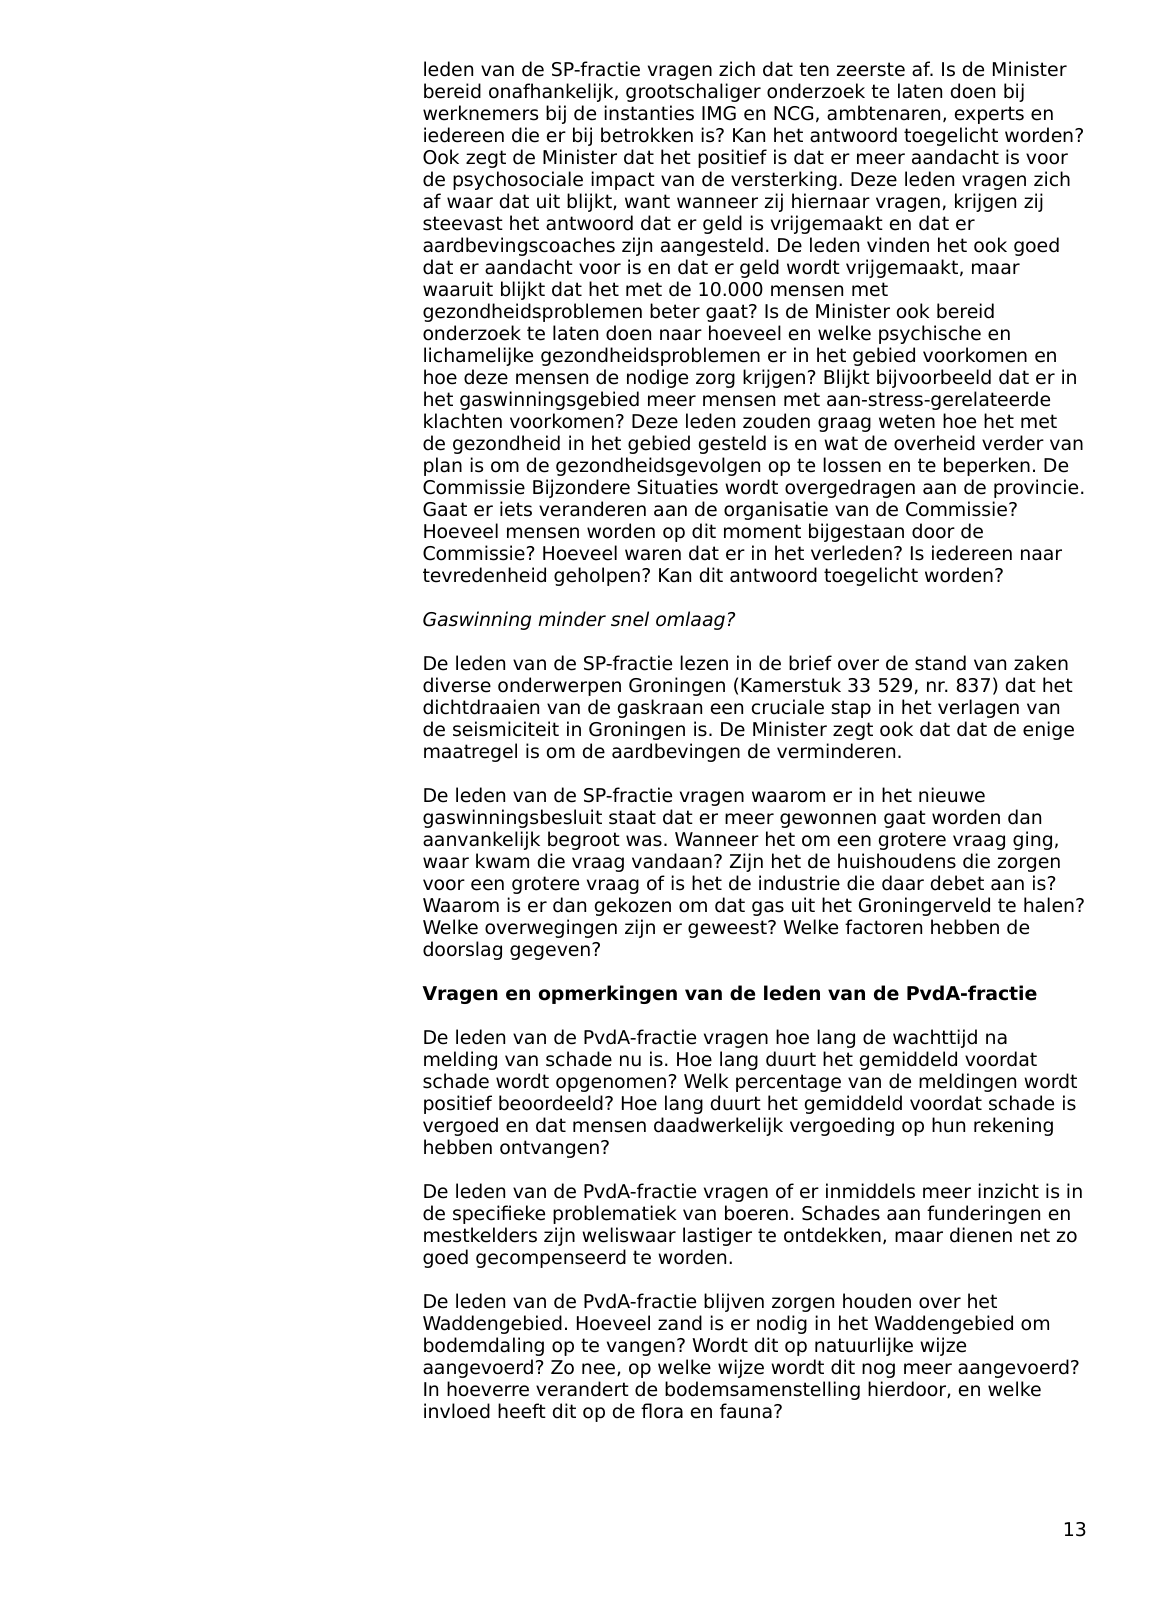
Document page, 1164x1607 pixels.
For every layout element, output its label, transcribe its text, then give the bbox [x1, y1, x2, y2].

subtitle Gaswinning minder snel omlaag? [422, 609, 1087, 631]
text De leden van de PvdA-fractie vragen of er inmiddels meer inzicht is in de specifieke problematiek van boeren. Schades aan funderingen en mestkelders zijn weliswaar lastiger te ontdekken, maar dienen net zo goed gecompenseerd te worden. [422, 1181, 1087, 1269]
subtitle Vragen en opmerkingen van de leden van de PvdA-fractie [422, 983, 1087, 1005]
text leden van de SP-fractie vragen zich dat ten zeerste af. Is de Minister bereid onafhankelijk, grootschaliger onderzoek te laten doen bij werknemers bij de instanties IMG en NCG, ambtenaren, experts en iedereen die er bij betrokken is? Kan het antwoord toegelicht worden? Ook zegt de Minister dat het positief is dat er meer aandacht is voor de psychosociale impact van de versterking. Deze leden vragen zich af waar dat uit blijkt, want wanneer zij hiernaar vragen, krijgen zij steevast het antwoord dat er geld is vrijgemaakt en dat er aardbevingscoaches zijn aangesteld. De leden vinden het ook goed dat er aandacht voor is en dat er geld wordt vrijgemaakt, maar waaruit blijkt dat het met de 10.000 mensen met gezondheidsproblemen beter gaat? Is de Minister ook bereid onderzoek te laten doen naar hoeveel en welke psychische en lichamelijke gezondheidsproblemen er in het gebied voorkomen en hoe deze mensen de nodige zorg krijgen? Blijkt bijvoorbeeld dat er in het gaswinningsgebied meer mensen met aan-stress-gerelateerde klachten voorkomen? Deze leden zouden graag weten hoe het met de gezondheid in het gebied gesteld is en wat de overheid verder van plan is om de gezondheidsgevolgen op te lossen en te beperken. De Commissie Bijzondere Situaties wordt overgedragen aan de provincie. Gaat er iets veranderen aan de organisatie van de Commissie? Hoeveel mensen worden op dit moment bijgestaan door de Commissie? Hoeveel waren dat er in het verleden? Is iedereen naar tevredenheid geholpen? Kan dit antwoord toegelicht worden? [422, 59, 1087, 587]
text De leden van de SP-fractie lezen in de brief over de stand van zaken diverse onderwerpen Groningen (Kamerstuk 33 529, nr. 837) dat het dichtdraaien van de gaskraan een cruciale stap in het verlagen van de seismiciteit in Groningen is. De Minister zegt ook dat dat de enige maatregel is om de aardbevingen de verminderen. [422, 653, 1087, 763]
text De leden van de SP-fractie vragen waarom er in het nieuwe gaswinningsbesluit staat dat er meer gewonnen gaat worden dan aanvankelijk begroot was. Wanneer het om een grotere vraag ging, waar kwam die vraag vandaan? Zijn het de huishoudens die zorgen voor een grotere vraag of is het de industrie die daar debet aan is? Waarom is er dan gekozen om dat gas uit het Groningerveld te halen? Welke overwegingen zijn er geweest? Welke factoren hebben de doorslag gegeven? [422, 785, 1087, 961]
text De leden van de PvdA-fractie vragen hoe lang de wachttijd na melding van schade nu is. Hoe lang duurt het gemiddeld voordat schade wordt opgenomen? Welk percentage van de meldingen wordt positief beoordeeld? Hoe lang duurt het gemiddeld voordat schade is vergoed en dat mensen daadwerkelijk vergoeding op hun rekening hebben ontvangen? [422, 1027, 1087, 1159]
text De leden van de PvdA-fractie blijven zorgen houden over het Waddengebied. Hoeveel zand is er nodig in het Waddengebied om bodemdaling op te vangen? Wordt dit op natuurlijke wijze aangevoerd? Zo nee, op welke wijze wordt dit nog meer aangevoerd? In hoeverre verandert de bodemsamenstelling hierdoor, en welke invloed heeft dit op de flora en fauna? [422, 1291, 1087, 1423]
